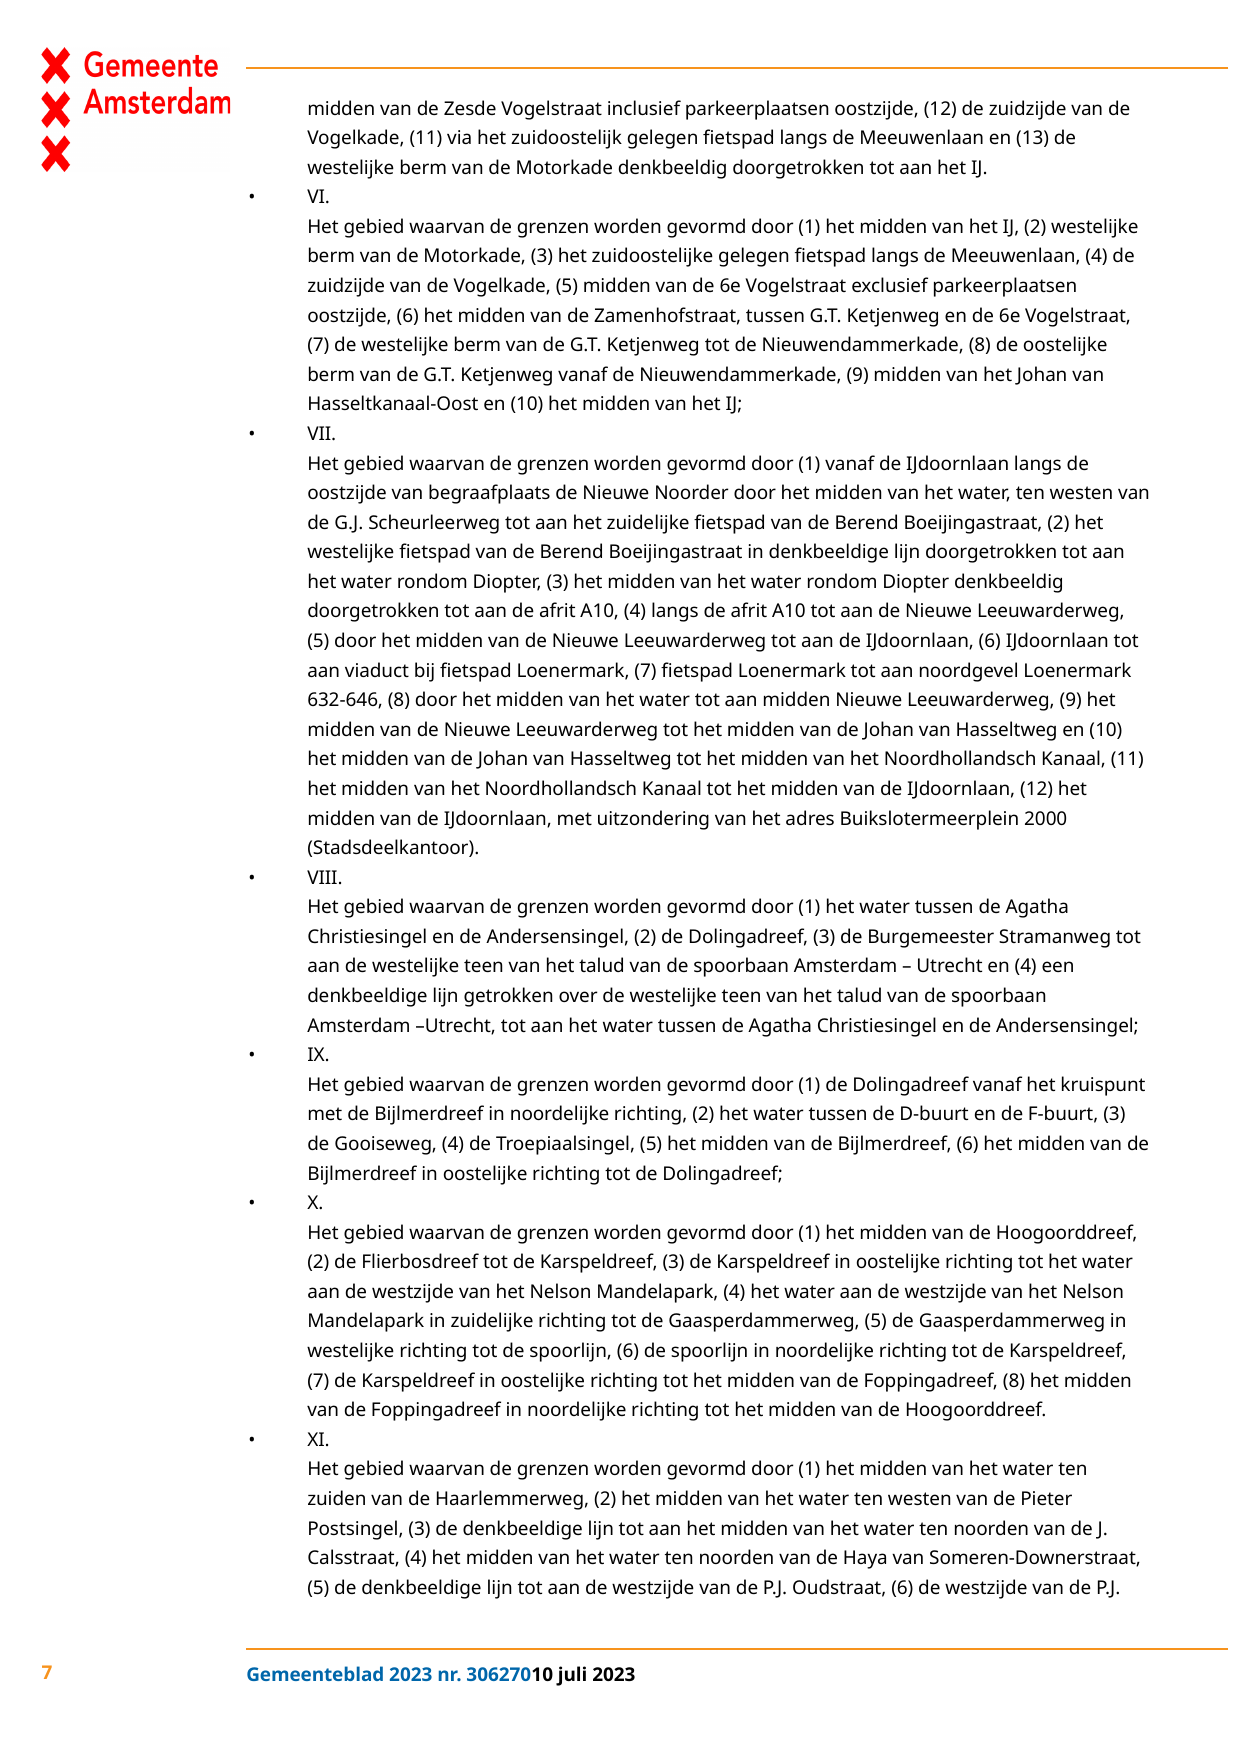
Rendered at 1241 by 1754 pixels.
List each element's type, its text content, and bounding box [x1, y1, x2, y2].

list Het gebied waarvan de grenzen worden gevormd door (1) vanaf de IJdoornlaan langs de oostzijde van begraafplaats de Nieuwe Noorder door het midden van het water, ten westen van de G.J. Scheurleerweg tot aan het zuidelijke fietspad van de Berend Boeijingastraat, (2) het westelijke fietspad van de Berend Boeijingastraat in denkbeeldige lijn doorgetrokken tot aan het water rondom Diopter, (3) het midden van het water rondom Diopter denkbeeldig doorgetrokken tot aan de afrit A10, (4) langs de afrit A10 tot aan de Nieuwe Leeuwarderweg, (5) door het midden van de Nieuwe Leeuwarderweg tot aan de IJdoornlaan, (6) IJdoornlaan tot aan viaduct bij fietspad Loenermark, (7) fietspad Loenermark tot aan noordgevel Loenermark 632-646, (8) door het midden van het water tot aan midden Nieuwe Leeuwarderweg, (9) het midden van de Nieuwe Leeuwarderweg tot het midden van de Johan van Hasseltweg en (10) het midden van de Johan van Hasseltweg tot het midden van het Noordhollandsch Kanaal, (11) het midden van het Noordhollandsch Kanaal tot het midden van de IJdoornlaan, (12) het midden van de IJdoornlaan, met uitzondering van het adres Buikslotermeerplein 2000 (Stadsdeelkantoor). [248, 450, 1152, 860]
list VII. [248, 420, 1152, 446]
list Het gebied waarvan de grenzen worden gevormd door (1) het midden van de Hoogoorddreef, (2) de Flierbosdreef tot de Karspeldreef, (3) de Karspeldreef in oostelijke richting tot het water aan de westzijde van het Nelson Mandelapark, (4) het water aan de westzijde van het Nelson Mandelapark in zuidelijke richting tot de Gaasperdammerweg, (5) de Gaasperdammerweg in westelijke richting tot de spoorlijn, (6) de spoorlijn in noordelijke richting tot de Karspeldreef, (7) de Karspeldreef in oostelijke richting tot het midden van de Foppingadreef, (8) het midden van de Foppingadreef in noordelijke richting tot het midden van de Hoogoorddreef. [248, 1219, 1152, 1422]
picture [41, 47, 231, 172]
list Het gebied waarvan de grenzen worden gevormd door (1) de Dolingadreef vanaf het kruispunt met de Bijlmerdreef in noordelijke richting, (2) het water tussen de D-buurt en de F-buurt, (3) de Gooiseweg, (4) de Troepiaalsingel, (5) het midden van de Bijlmerdreef, (6) het midden van de Bijlmerdreef in oostelijke richting tot de Dolingadreef; [248, 1071, 1152, 1186]
list Het gebied waarvan de grenzen worden gevormd door (1) het water tussen de Agatha Christiesingel en de Andersensingel, (2) de Dolingadreef, (3) de Burgemeester Stramanweg tot aan de westelijke teen van het talud van de spoorbaan Amsterdam – Utrecht en (4) een denkbeeldige lijn getrokken over de westelijke teen van het talud van de spoorbaan Amsterdam –Utrecht, tot aan het water tussen de Agatha Christiesingel en de Andersensingel; [248, 893, 1152, 1038]
list X. [248, 1189, 1152, 1215]
list XI. [248, 1426, 1152, 1452]
list Het gebied waarvan de grenzen worden gevormd door (1) het midden van het IJ, (2) westelijke berm van de Motorkade, (3) het zuidoostelijke gelegen fietspad langs de Meeuwenlaan, (4) de zuidzijde van de Vogelkade, (5) midden van de 6e Vogelstraat exclusief parkeerplaatsen oostzijde, (6) het midden van de Zamenhofstraat, tussen G.T. Ketjenweg en de 6e Vogelstraat, (7) de westelijke berm van de G.T. Ketjenweg tot de Nieuwendammerkade, (8) de oostelijke berm van de G.T. Ketjenweg vanaf de Nieuwendammerkade, (9) midden van het Johan van Hasseltkanaal-Oost en (10) het midden van het IJ; [248, 213, 1152, 416]
list Het gebied waarvan de grenzen worden gevormd door (1) het midden van het water ten zuiden van de Haarlemmerweg, (2) het midden van het water ten westen van de Pieter Postsingel, (3) de denkbeeldige lijn tot aan het midden van het water ten noorden van de J. Calsstraat, (4) het midden van het water ten noorden van de Haya van Someren-Downerstraat, (5) de denkbeeldige lijn tot aan de westzijde van de P.J. Oudstraat, (6) de westzijde van de P.J. [248, 1456, 1152, 1600]
list VIII. [248, 864, 1152, 890]
list midden van de Zesde Vogelstraat inclusief parkeerplaatsen oostzijde, (12) de zuidzijde van de Vogelkade, (11) via het zuidoostelijk gelegen fietspad langs de Meeuwenlaan en (13) de westelijke berm van de Motorkade denkbeeldig doorgetrokken tot aan het IJ. [248, 95, 1152, 180]
list IX. [248, 1041, 1152, 1067]
list VI. [248, 183, 1152, 209]
